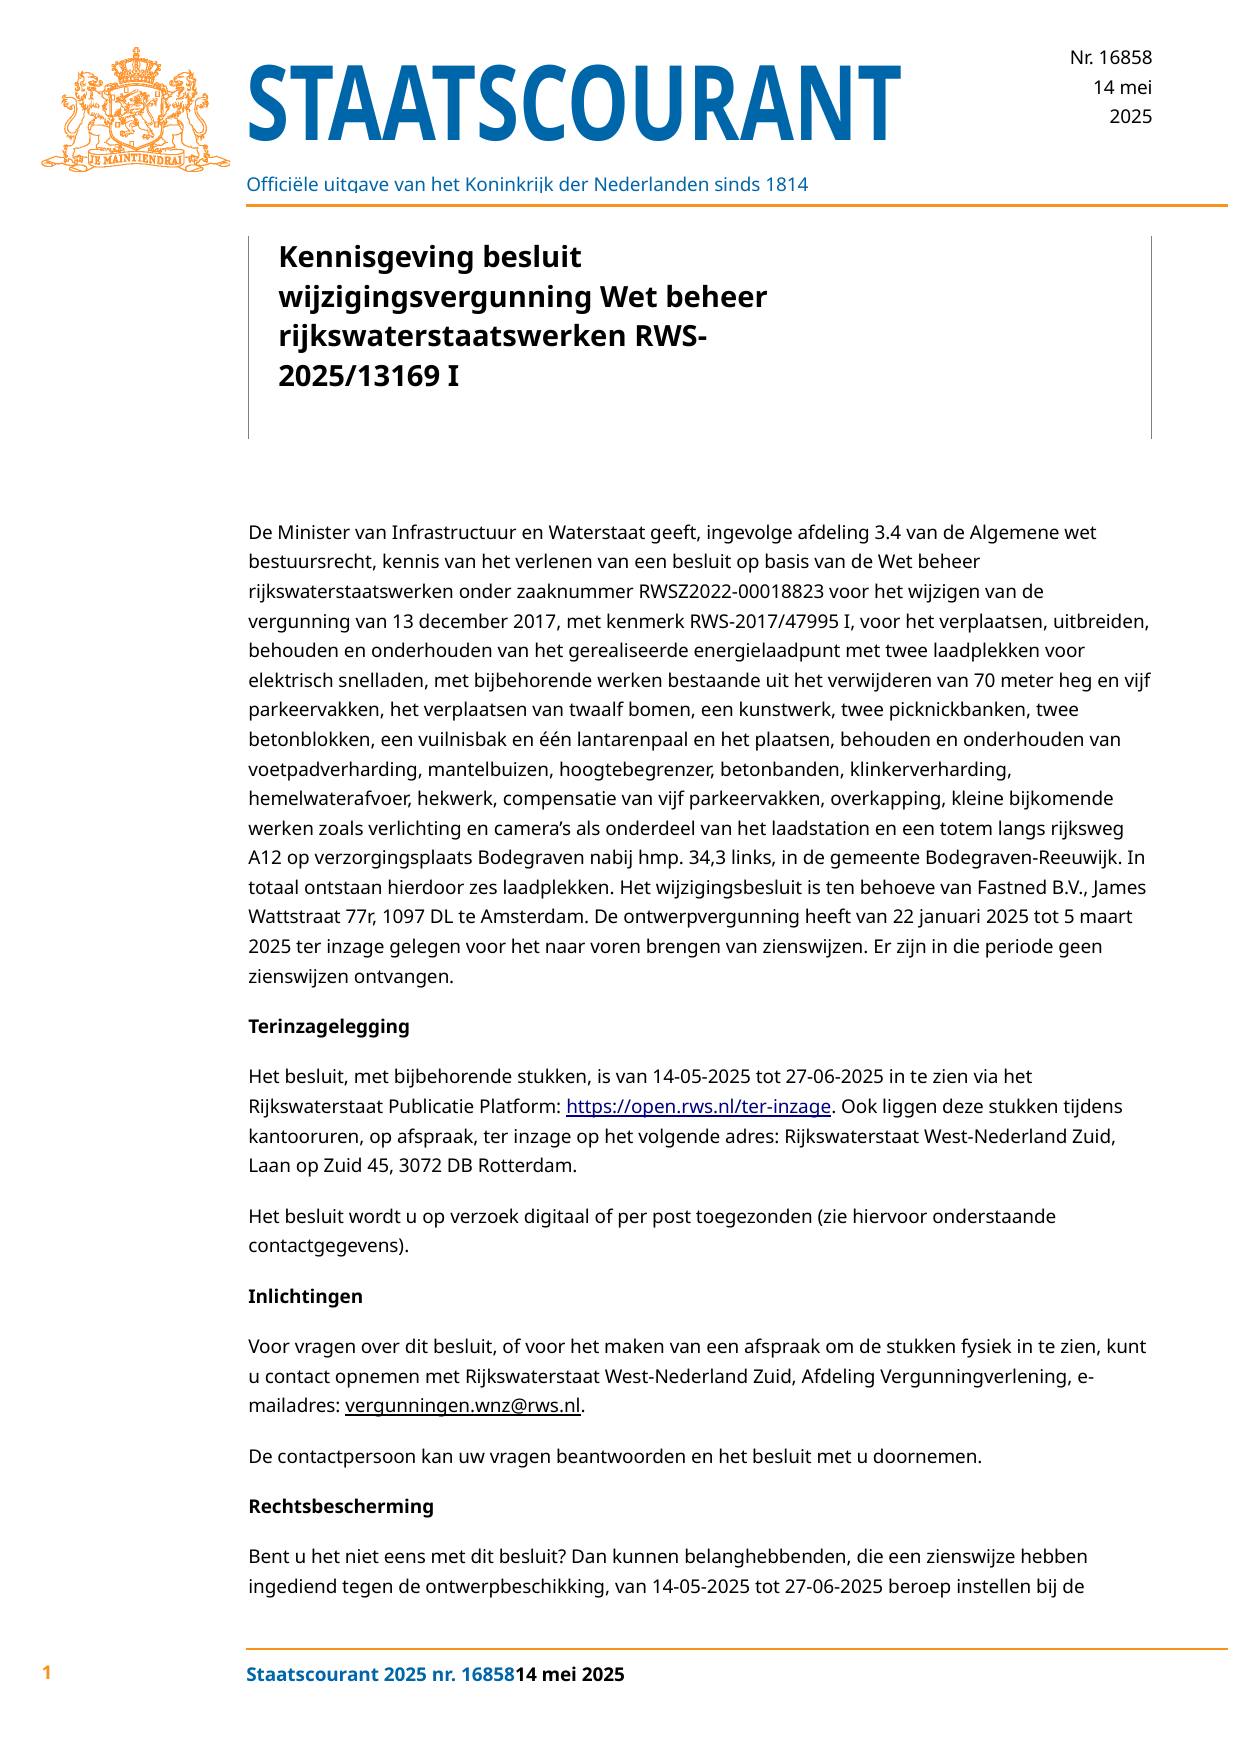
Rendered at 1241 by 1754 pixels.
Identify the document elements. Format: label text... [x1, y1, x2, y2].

table_header [1090, 236, 1151, 413]
picture [912, 236, 1090, 414]
table_header Kennisgeving besluit wijzigingsvergunning Wet beheer rijkswaterstaatswerken RWS-2025/13169 I [249, 236, 850, 439]
table_header [850, 414, 1151, 439]
text De Minister van Infrastructuur en Waterstaat geeft, ingevolge afdeling 3.4 van de Algemene wet bestuursrecht, kennis van het verlenen van een besluit op basis van de Wet beheer rijkswaterstaatswerken onder zaaknummer RWSZ2022-00018823 voor het wijzigen van de vergunning van 13 december 2017, met kenmerk RWS-2017/47995 I, voor het verplaatsen, uitbreiden, behouden en onderhouden van het gerealiseerde energielaadpunt met twee laadplekken voor elektrisch snelladen, met bijbehorende werken bestaande uit het verwijderen van 70 meter heg en vijf parkeervakken, het verplaatsen van twaalf bomen, een kunstwerk, twee picknickbanken, twee betonblokken, een vuilnisbak en één lantarenpaal en het plaatsen, behouden en onderhouden van voetpadverharding, mantelbuizen, hoogtebegrenzer, betonbanden, klinkerverharding, hemelwaterafvoer, hekwerk, compensatie van vijf parkeervakken, overkapping, kleine bijkomende werken zoals verlichting en camera’s als onderdeel van het laadstation en een totem langs rijksweg A12 op verzorgingsplaats Bodegraven nabij hmp. 34,3 links, in de gemeente Bodegraven-Reeuwijk. In totaal ontstaan hierdoor zes laadplekken. Het wijzigingsbesluit is ten behoeve van Fastned B.V., James Wattstraat 77r, 1097 DL te Amsterdam. De ontwerpvergunning heeft van 22 januari 2025 tot 5 maart 2025 ter inzage gelegen voor het naar voren brengen van zienswijzen. Er zijn in die periode geen zienswijzen ontvangen. [248, 519, 1152, 988]
text Het besluit wordt u op verzoek digitaal of per post toegezonden (zie hiervoor onderstaande contactgegevens). [248, 1203, 1152, 1258]
text Terinzagelegging [248, 1013, 1152, 1039]
text Rechtsbescherming [248, 1493, 1152, 1519]
text Voor vragen over dit besluit, of voor het maken van een afspraak om de stukken fysiek in te zien, kunt u contact opnemen met Rijkswaterstaat West-Nederland Zuid, Afdeling Vergunningverlening, e-mailadres: vergunningen.wnz@rws.nl. [248, 1333, 1152, 1418]
picture [41, 47, 231, 172]
text De contactpersoon kan uw vragen beantwoorden en het besluit met u doornemen. [248, 1443, 1152, 1468]
text Het besluit, met bijbehorende stukken, is van 14-05-2025 tot 27-06-2025 in te zien via het Rijkswaterstaat Publicatie Platform: https://open.rws.nl/ter-inzage. Ook liggen deze stukken tijdens kantooruren, op afspraak, ter inzage op het volgende adres: Rijkswaterstaat West-Nederland Zuid, Laan op Zuid 45, 3072 DB Rotterdam. [248, 1064, 1152, 1178]
table_header [850, 236, 912, 413]
text Inlichtingen [248, 1283, 1152, 1308]
text Bent u het niet eens met dit besluit? Dan kunnen belanghebbenden, die een zienswijze hebben ingediend tegen de ontwerpbeschikking, van 14-05-2025 tot 27-06-2025 beroep instellen bij de [248, 1544, 1152, 1599]
